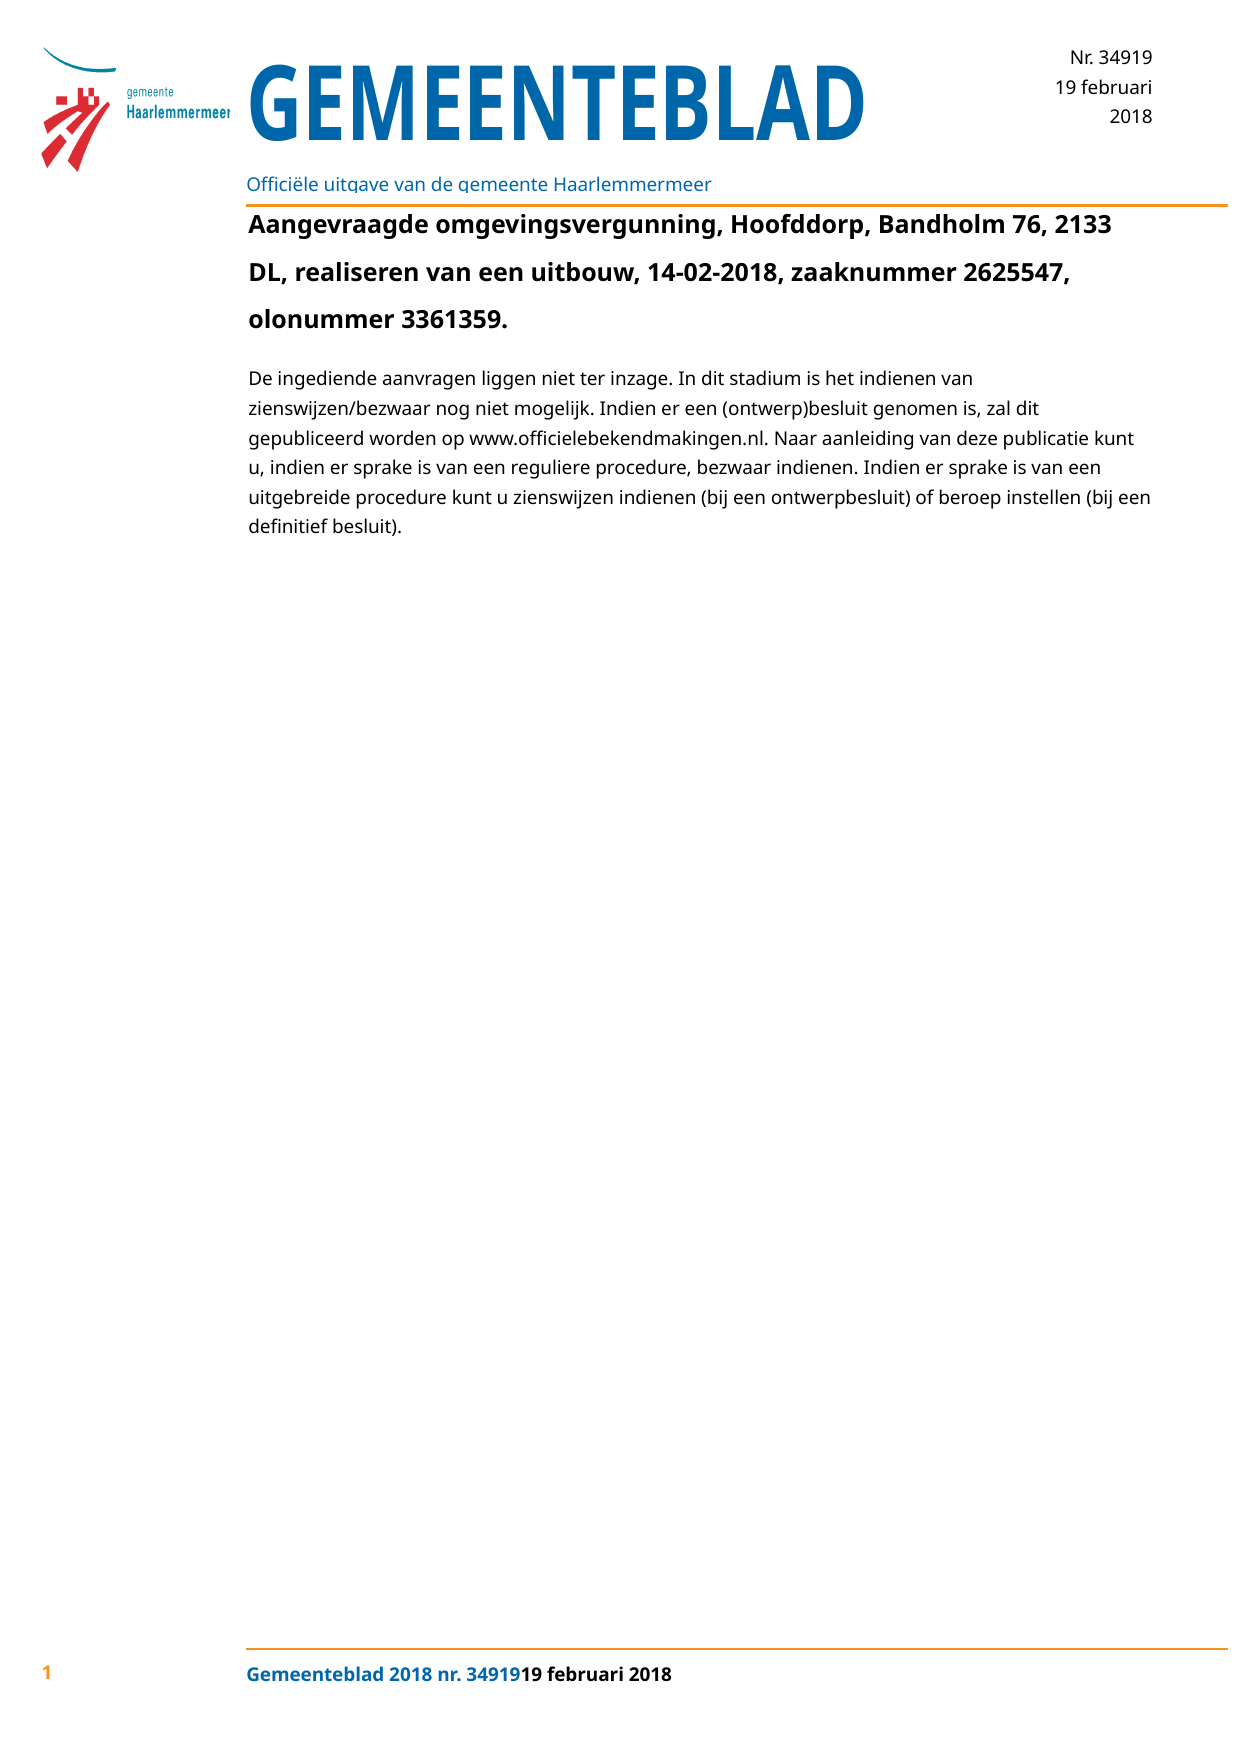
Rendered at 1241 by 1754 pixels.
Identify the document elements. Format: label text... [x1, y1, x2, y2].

picture [41, 47, 231, 172]
text De ingediende aanvragen liggen niet ter inzage. In dit stadium is het indienen van zienswijzen/bezwaar nog niet mogelijk. Indien er een (ontwerp)besluit genomen is, zal dit gepubliceerd worden op www.officielebekendmakingen.nl. Naar aanleiding van deze publicatie kunt u, indien er sprake is van een reguliere procedure, bezwaar indienen. Indien er sprake is van een uitgebreide procedure kunt u zienswijzen indienen (bij een ontwerpbesluit) of beroep instellen (bij een definitief besluit). [248, 366, 1152, 539]
text Aangevraagde omgevingsvergunning, Hoofddorp, Bandholm 76, 2133 DL, realiseren van een uitbouw, 14-02-2018, zaaknummer 2625547, olonummer 3361359. [248, 207, 1152, 336]
